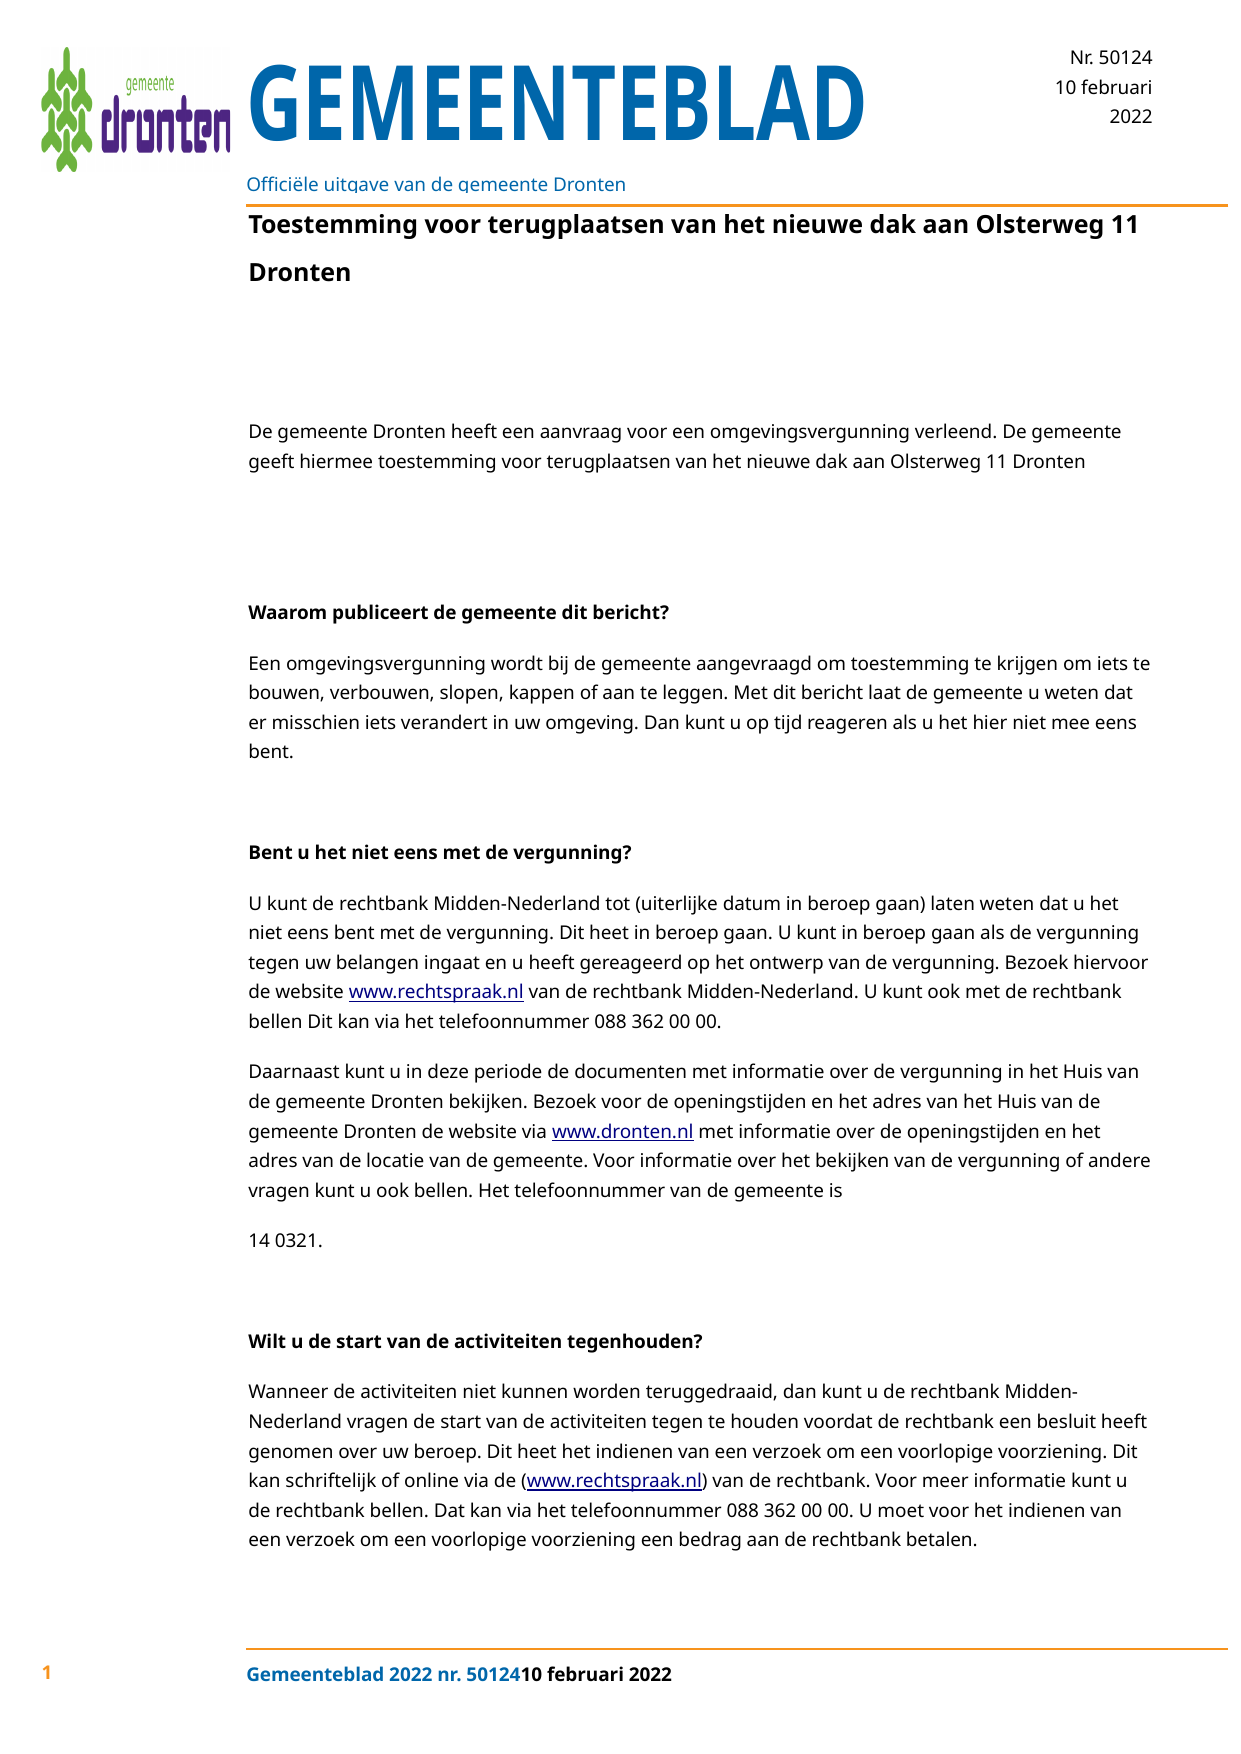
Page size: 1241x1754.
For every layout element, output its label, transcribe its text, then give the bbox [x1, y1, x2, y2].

text Toestemming voor terugplaatsen van het nieuwe dak aan Olsterweg 11 Dronten [248, 207, 1152, 288]
text U kunt de rechtbank Midden-Nederland tot (uiterlijke datum in beroep gaan) laten weten dat u het niet eens bent met de vergunning. Dit heet in beroep gaan. U kunt in beroep gaan als de vergunning tegen uw belangen ingaat en u heeft gereageerd op het ontwerp van de vergunning. Bezoek hiervoor de website www.rechtspraak.nl van de rechtbank Midden-Nederland. U kunt ook met de rechtbank bellen Dit kan via het telefoonnummer 088 362 00 00. [248, 890, 1152, 1034]
text 14 0321. [248, 1227, 1152, 1253]
text Wilt u de start van de activiteiten tegenhouden? [248, 1328, 1152, 1354]
text Bent u het niet eens met de vergunning? [248, 839, 1152, 865]
picture [41, 47, 231, 172]
text Een omgevingsvergunning wordt bij de gemeente aangevraagd om toestemming te krijgen om iets te bouwen, verbouwen, slopen, kappen of aan te leggen. Met dit bericht laat de gemeente u weten dat er misschien iets verandert in uw omgeving. Dan kunt u op tijd reageren als u het hier niet mee eens bent. [248, 650, 1152, 764]
text Wanneer de activiteiten niet kunnen worden teruggedraaid, dan kunt u de rechtbank Midden-Nederland vragen de start van de activiteiten tegen te houden voordat de rechtbank een besluit heeft genomen over uw beroep. Dit heet het indienen van een verzoek om een voorlopige voorziening. Dit kan schriftelijk of online via de (www.rechtspraak.nl) van de rechtbank. Voor meer informatie kunt u de rechtbank bellen. Dat kan via het telefoonnummer 088 362 00 00. U moet voor het indienen van een verzoek om een voorlopige voorziening een bedrag aan de rechtbank betalen. [248, 1379, 1152, 1552]
text Daarnaast kunt u in deze periode de documenten met informatie over de vergunning in het Huis van de gemeente Dronten bekijken. Bezoek voor de openingstijden en het adres van het Huis van de gemeente Dronten de website via www.dronten.nl met informatie over de openingstijden en het adres van de locatie van de gemeente. Voor informatie over het bekijken van de vergunning of andere vragen kunt u ook bellen. Het telefoonnummer van de gemeente is [248, 1059, 1152, 1203]
text De gemeente Dronten heeft een aanvraag voor een omgevingsvergunning verleend. De gemeente geeft hiermee toestemming voor terugplaatsen van het nieuwe dak aan Olsterweg 11 Dronten [248, 419, 1152, 474]
text Waarom publiceert de gemeente dit bericht? [248, 599, 1152, 625]
